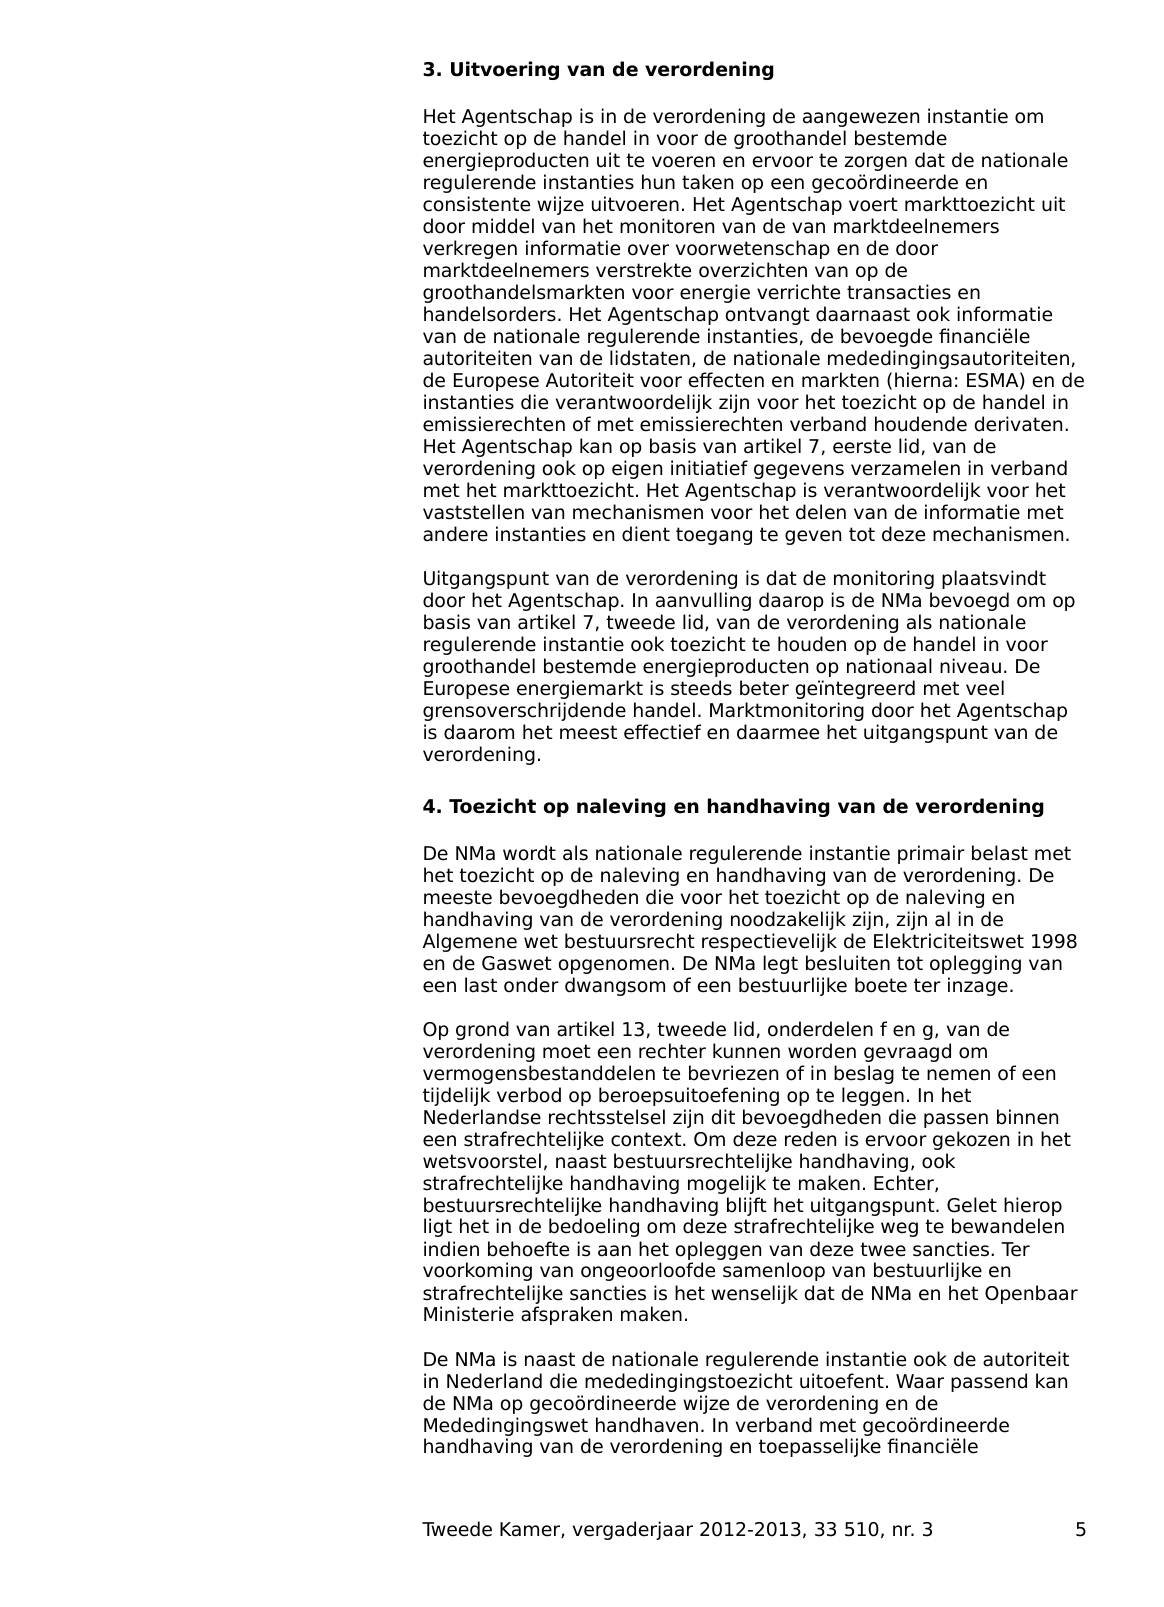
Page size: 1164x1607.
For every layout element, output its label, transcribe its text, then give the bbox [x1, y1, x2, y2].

text Op grond van artikel 13, tweede lid, onderdelen f en g, van de verordening moet een rechter kunnen worden gevraagd om vermogensbestanddelen te bevriezen of in beslag te nemen of een tijdelijk verbod op beroepsuitoefening op te leggen. In het Nederlandse rechtsstelsel zijn dit bevoegdheden die passen binnen een strafrechtelijke context. Om deze reden is ervoor gekozen in het wetsvoorstel, naast bestuursrechtelijke handhaving, ook strafrechtelijke handhaving mogelijk te maken. Echter, bestuursrechtelijke handhaving blijft het uitgangspunt. Gelet hierop ligt het in de bedoeling om deze strafrechtelijke weg te bewandelen indien behoefte is aan het opleggen van deze twee sancties. Ter voorkoming van ongeoorloofde samenloop van bestuurlijke en strafrechtelijke sancties is het wenselijk dat de NMa en het Openbaar Ministerie afspraken maken. [422, 1019, 1087, 1326]
subtitle 4. Toezicht op naleving en handhaving van de verordening [422, 796, 1087, 818]
subtitle 3. Uitvoering van de verordening [422, 59, 1087, 81]
text Uitgangspunt van de verordening is dat de monitoring plaatsvindt door het Agentschap. In aanvulling daarop is de NMa bevoegd om op basis van artikel 7, tweede lid, van de verordening als nationale regulerende instantie ook toezicht te houden op de handel in voor groothandel bestemde energieproducten op nationaal niveau. De Europese energiemarkt is steeds beter geïntegreerd met veel grensoverschrijdende handel. Marktmonitoring door het Agentschap is daarom het meest effectief en daarmee het uitgangspunt van de verordening. [422, 568, 1087, 766]
text De NMa is naast de nationale regulerende instantie ook de autoriteit in Nederland die mededingingstoezicht uitoefent. Waar passend kan de NMa op gecoördineerde wijze de verordening en de Mededingingswet handhaven. In verband met gecoördineerde handhaving van de verordening en toepasselijke financiële [422, 1348, 1087, 1458]
text De NMa wordt als nationale regulerende instantie primair belast met het toezicht op de naleving en handhaving van de verordening. De meeste bevoegdheden die voor het toezicht op de naleving en handhaving van de verordening noodzakelijk zijn, zijn al in de Algemene wet bestuursrecht respectievelijk de Elektriciteitswet 1998 en de Gaswet opgenomen. De NMa legt besluiten tot oplegging van een last onder dwangsom of een bestuurlijke boete ter inzage. [422, 843, 1087, 996]
text Het Agentschap is in de verordening de aangewezen instantie om toezicht op de handel in voor de groothandel bestemde energieproducten uit te voeren en ervoor te zorgen dat de nationale regulerende instanties hun taken op een gecoördineerde en consistente wijze uitvoeren. Het Agentschap voert markttoezicht uit door middel van het monitoren van de van marktdeelnemers verkregen informatie over voorwetenschap en de door marktdeelnemers verstrekte overzichten van op de groothandelsmarkten voor energie verrichte transacties en handelsorders. Het Agentschap ontvangt daarnaast ook informatie van de nationale regulerende instanties, de bevoegde financiële autoriteiten van de lidstaten, de nationale mededingingsautoriteiten, de Europese Autoriteit voor effecten en markten (hierna: ESMA) en de instanties die verantwoordelijk zijn voor het toezicht op de handel in emissierechten of met emissierechten verband houdende derivaten. Het Agentschap kan op basis van artikel 7, eerste lid, van de verordening ook op eigen initiatief gegevens verzamelen in verband met het markttoezicht. Het Agentschap is verantwoordelijk voor het vaststellen van mechanismen voor het delen van de informatie met andere instanties en dient toegang te geven tot deze mechanismen. [422, 106, 1087, 546]
